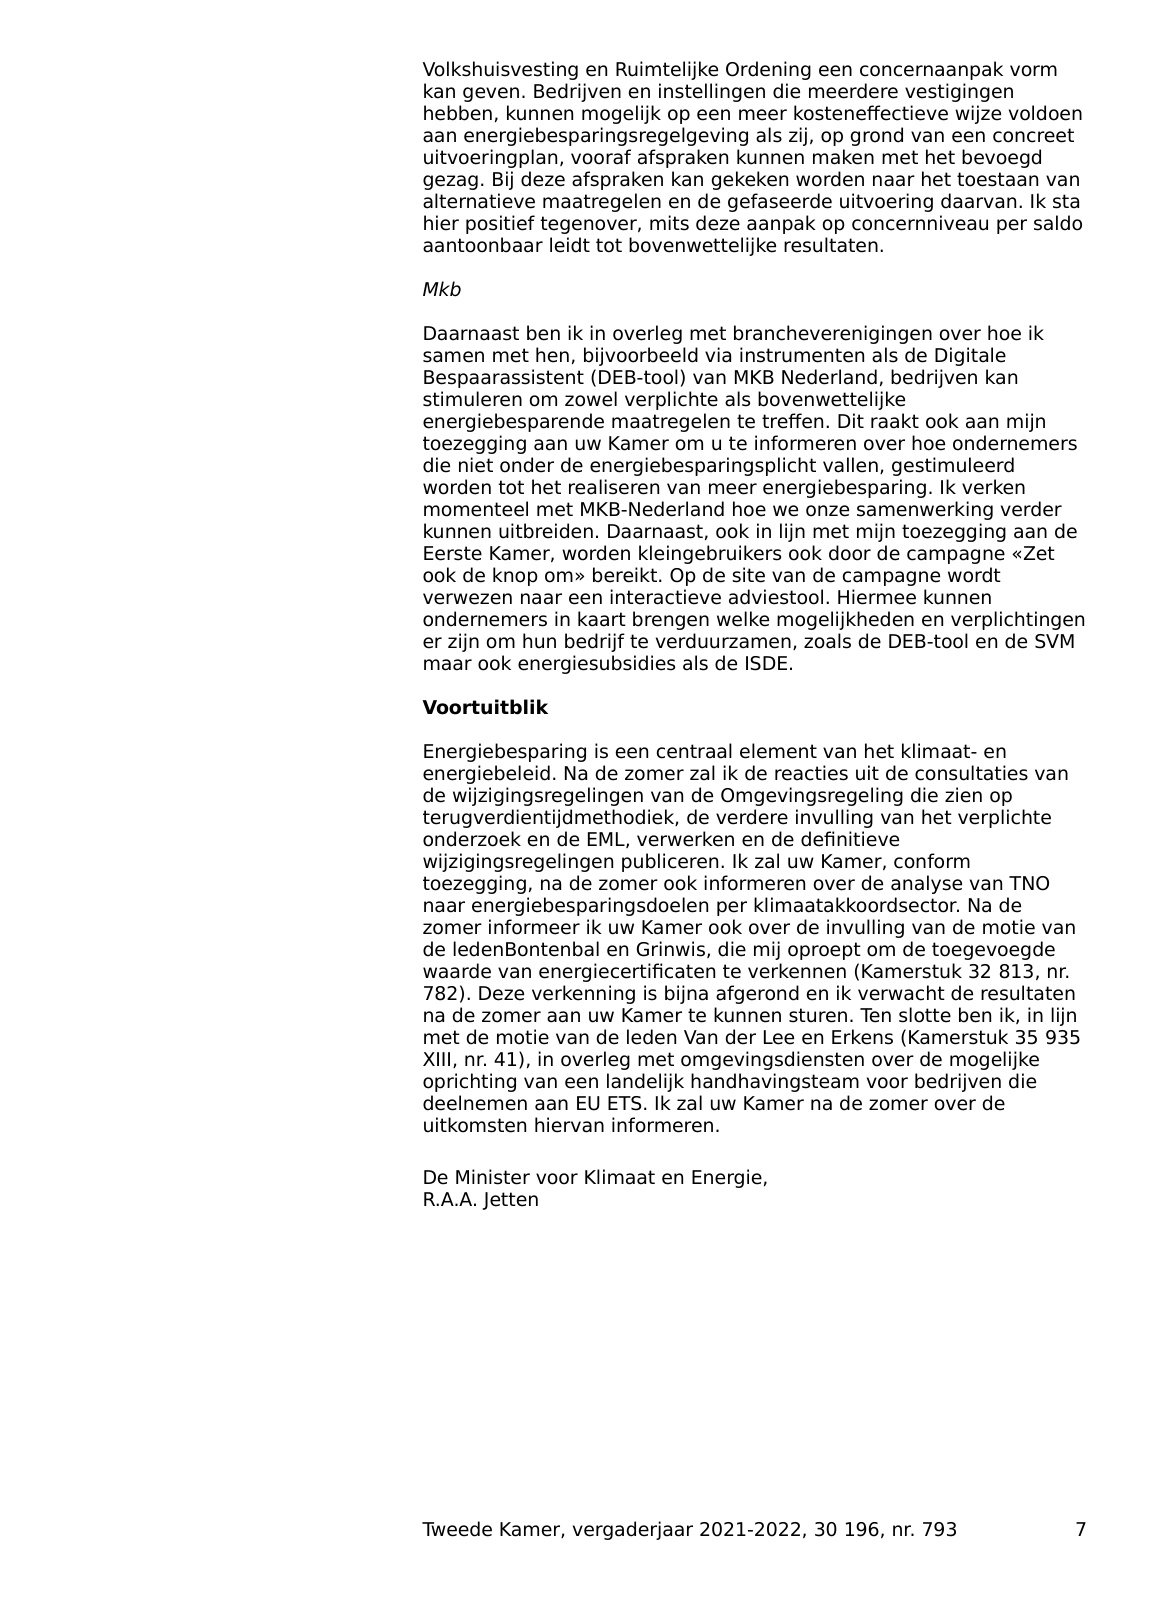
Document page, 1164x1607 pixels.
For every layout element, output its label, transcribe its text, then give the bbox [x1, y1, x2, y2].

subtitle Mkb [422, 279, 1087, 301]
text Daarnaast ben ik in overleg met brancheverenigingen over hoe ik samen met hen, bijvoorbeeld via instrumenten als de Digitale Bespaarassistent (DEB-tool) van MKB Nederland, bedrijven kan stimuleren om zowel verplichte als bovenwettelijke energiebesparende maatregelen te treffen. Dit raakt ook aan mijn toezegging aan uw Kamer om u te informeren over hoe ondernemers die niet onder de energiebesparingsplicht vallen, gestimuleerd worden tot het realiseren van meer energiebesparing. Ik verken momenteel met MKB-Nederland hoe we onze samenwerking verder kunnen uitbreiden. Daarnaast, ook in lijn met mijn toezegging aan de Eerste Kamer, worden kleingebruikers ook door de campagne «Zet ook de knop om» bereikt. Op de site van de campagne wordt verwezen naar een interactieve adviestool. Hiermee kunnen ondernemers in kaart brengen welke mogelijkheden en verplichtingen er zijn om hun bedrijf te verduurzamen, zoals de DEB-tool en de SVM maar ook energiesubsidies als de ISDE. [422, 323, 1087, 675]
text Energiebesparing is een centraal element van het klimaat- en energiebeleid. Na de zomer zal ik de reacties uit de consultaties van de wijzigingsregelingen van de Omgevingsregeling die zien op terugverdientijdmethodiek, de verdere invulling van het verplichte onderzoek en de EML, verwerken en de definitieve wijzigingsregelingen publiceren. Ik zal uw Kamer, conform toezegging, na de zomer ook informeren over de analyse van TNO naar energiebesparingsdoelen per klimaatakkoordsector. Na de zomer informeer ik uw Kamer ook over de invulling van de motie van de ledenBontenbal en Grinwis, die mij oproept om de toegevoegde waarde van energiecertificaten te verkennen (Kamerstuk 32 813, nr. 782). Deze verkenning is bijna afgerond en ik verwacht de resultaten na de zomer aan uw Kamer te kunnen sturen. Ten slotte ben ik, in lijn met de motie van de leden Van der Lee en Erkens (Kamerstuk 35 935 XIII, nr. 41), in overleg met omgevingsdiensten over de mogelijke oprichting van een landelijk handhavingsteam voor bedrijven die deelnemen aan EU ETS. Ik zal uw Kamer na de zomer over de uitkomsten hiervan informeren. [422, 741, 1087, 1137]
subtitle Voortuitblik [422, 697, 1087, 719]
text De Minister voor Klimaat en Energie, R.A.A. Jetten [422, 1167, 1087, 1211]
text Volkshuisvesting en Ruimtelijke Ordening een concernaanpak vorm kan geven. Bedrijven en instellingen die meerdere vestigingen hebben, kunnen mogelijk op een meer kosteneffectieve wijze voldoen aan energiebesparingsregelgeving als zij, op grond van een concreet uitvoeringplan, vooraf afspraken kunnen maken met het bevoegd gezag. Bij deze afspraken kan gekeken worden naar het toestaan van alternatieve maatregelen en de gefaseerde uitvoering daarvan. Ik sta hier positief tegenover, mits deze aanpak op concernniveau per saldo aantoonbaar leidt tot bovenwettelijke resultaten. [422, 59, 1087, 257]
